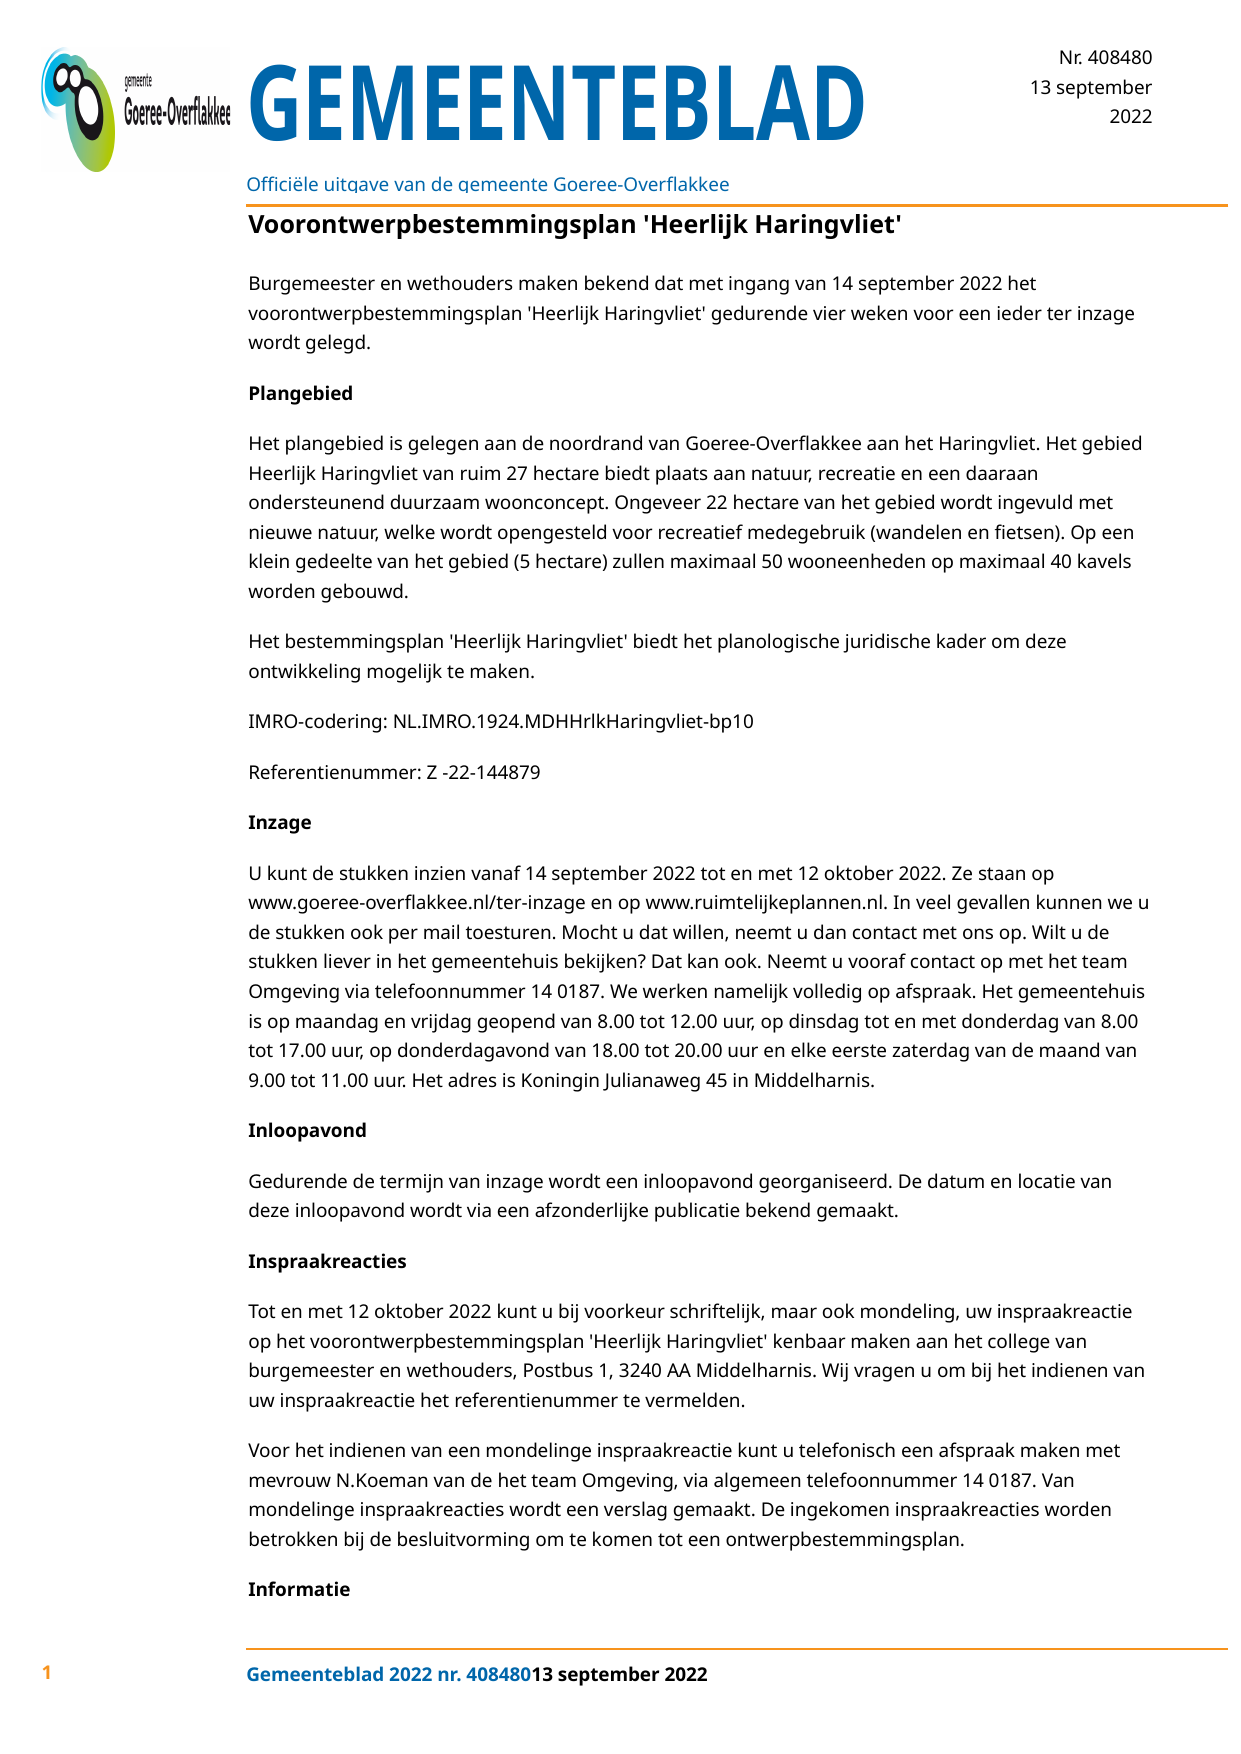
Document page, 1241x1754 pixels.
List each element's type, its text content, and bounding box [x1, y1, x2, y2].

text Gedurende de termijn van inzage wordt een inloopavond georganiseerd. De datum en locatie van deze inloopavond wordt via een afzonderlijke publicatie bekend gemaakt. [248, 1168, 1152, 1223]
text Voorontwerpbestemmingsplan 'Heerlijk Haringvliet' [248, 207, 1152, 241]
text Inspraakreacties [248, 1248, 1152, 1273]
text IMRO-codering: NL.IMRO.1924.MDHHrlkHaringvliet-bp10 [248, 709, 1152, 734]
text Tot en met 12 oktober 2022 kunt u bij voorkeur schriftelijk, maar ook mondeling, uw inspraakreactie op het voorontwerpbestemmingsplan 'Heerlijk Haringvliet' kenbaar maken aan het college van burgemeester en wethouders, Postbus 1, 3240 AA Middelharnis. Wij vragen u om bij het indienen van uw inspraakreactie het referentienummer te vermelden. [248, 1298, 1152, 1413]
text Inloopavond [248, 1117, 1152, 1143]
text U kunt de stukken inzien vanaf 14 september 2022 tot en met 12 oktober 2022. Ze staan op www.goeree-overflakkee.nl/ter-inzage en op www.ruimtelijkeplannen.nl. In veel gevallen kunnen we u de stukken ook per mail toesturen. Mocht u dat willen, neemt u dan contact met ons op. Wilt u de stukken liever in het gemeentehuis bekijken? Dat kan ook. Neemt u vooraf contact op met het team Omgeving via telefoonnummer 14 0187. We werken namelijk volledig op afspraak. Het gemeentehuis is op maandag en vrijdag geopend van 8.00 tot 12.00 uur, op dinsdag tot en met donderdag van 8.00 tot 17.00 uur, op donderdagavond van 18.00 tot 20.00 uur en elke eerste zaterdag van de maand van 9.00 tot 11.00 uur. Het adres is Koningin Julianaweg 45 in Middelharnis. [248, 860, 1152, 1093]
text Informatie [248, 1577, 1152, 1602]
text Inzage [248, 809, 1152, 835]
text Burgemeester en wethouders maken bekend dat met ingang van 14 september 2022 het voorontwerpbestemmingsplan 'Heerlijk Haringvliet' gedurende vier weken voor een ieder ter inzage wordt gelegd. [248, 270, 1152, 355]
text Referentienummer: Z -22-144879 [248, 759, 1152, 785]
text Plangebied [248, 380, 1152, 406]
text Voor het indienen van een mondelinge inspraakreactie kunt u telefonisch een afspraak maken met mevrouw N.Koeman van de het team Omgeving, via algemeen telefoonnummer 14 0187. Van mondelinge inspraakreacties wordt een verslag gemaakt. De ingekomen inspraakreacties worden betrokken bij de besluitvorming om te komen tot een ontwerpbestemmingsplan. [248, 1437, 1152, 1552]
text Het plangebied is gelegen aan de noordrand van Goeree-Overflakkee aan het Haringvliet. Het gebied Heerlijk Haringvliet van ruim 27 hectare biedt plaats aan natuur, recreatie en een daaraan ondersteunend duurzaam woonconcept. Ongeveer 22 hectare van het gebied wordt ingevuld met nieuwe natuur, welke wordt opengesteld voor recreatief medegebruik (wandelen en fietsen). Op een klein gedeelte van het gebied (5 hectare) zullen maximaal 50 wooneenheden op maximaal 40 kavels worden gebouwd. [248, 430, 1152, 604]
picture [41, 47, 231, 172]
text Het bestemmingsplan 'Heerlijk Haringvliet' biedt het planologische juridische kader om deze ontwikkeling mogelijk te maken. [248, 629, 1152, 684]
